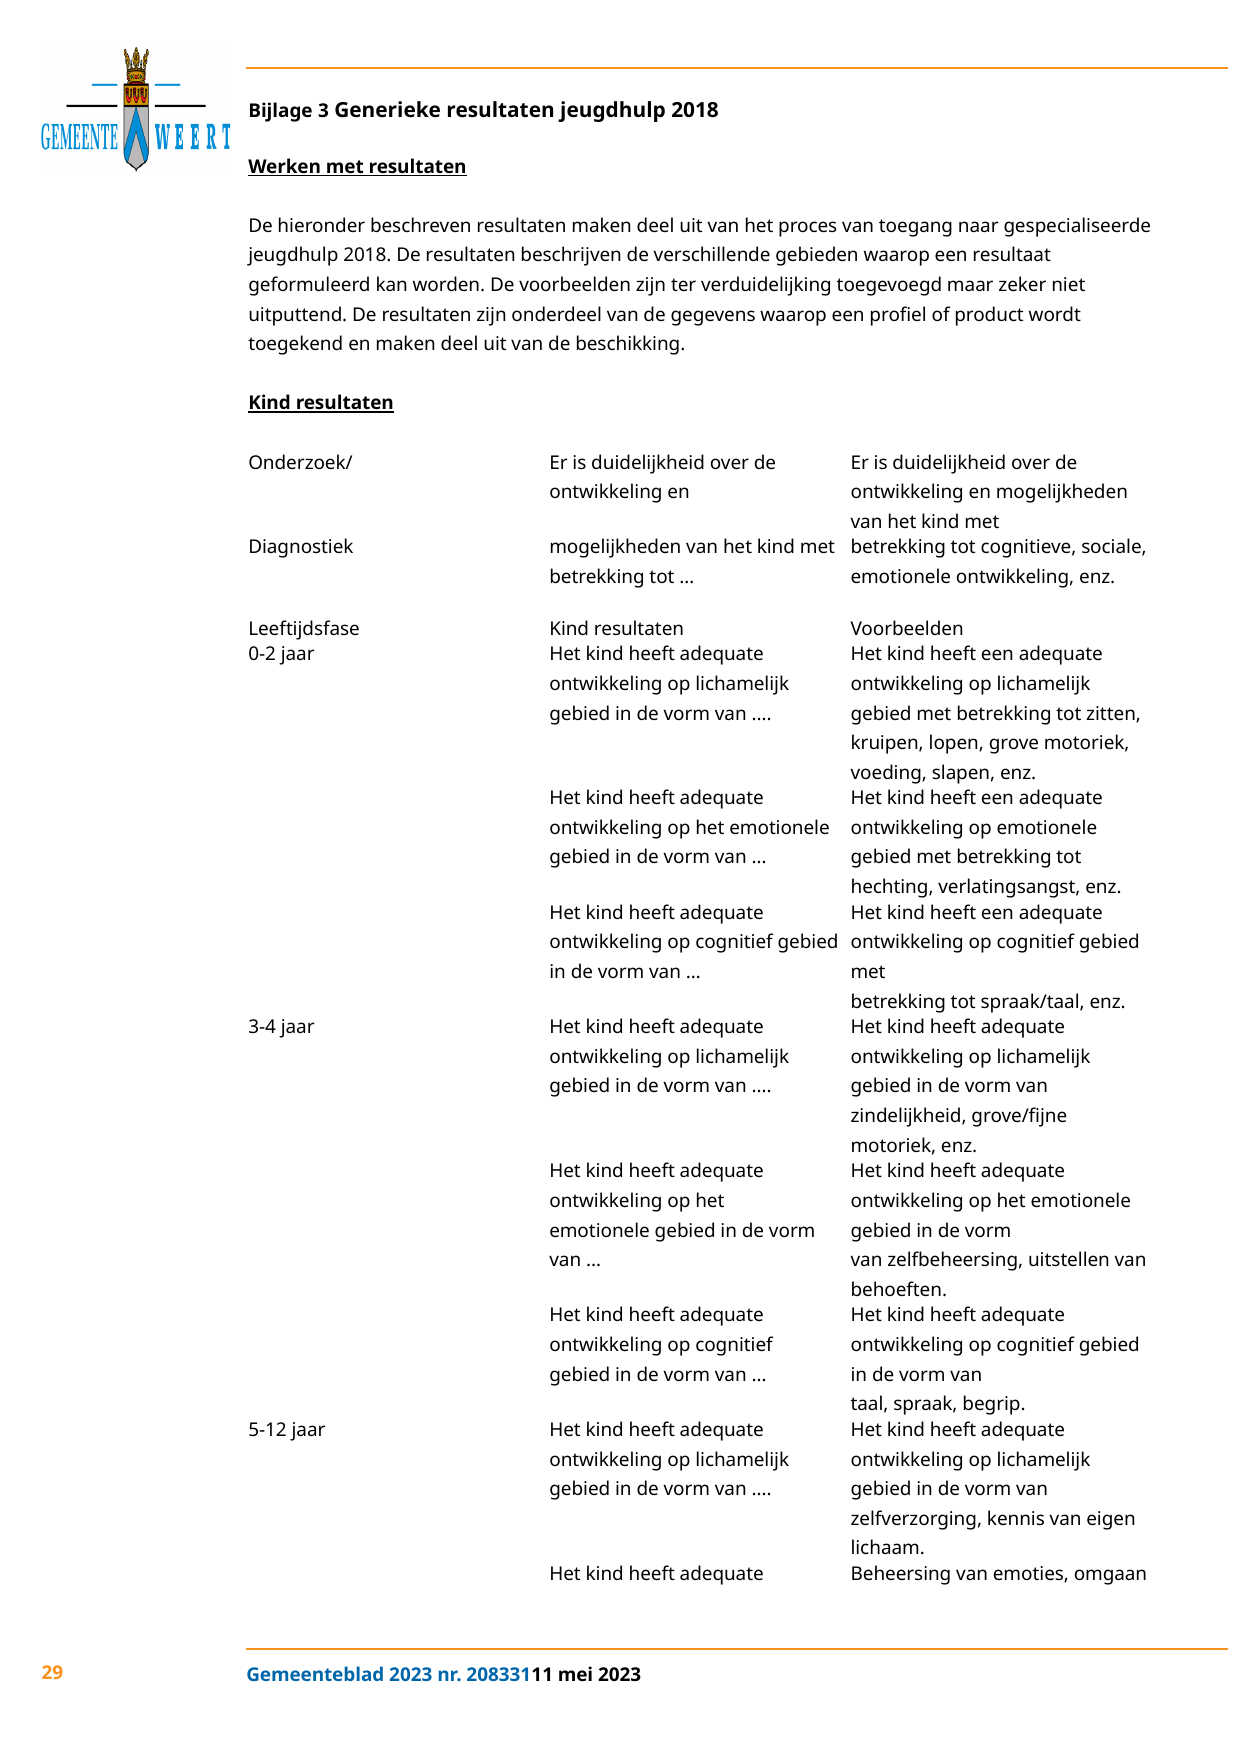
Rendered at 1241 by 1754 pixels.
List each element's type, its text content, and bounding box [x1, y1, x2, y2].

table_cell Het kind heeft adequate ontwikkeling op cognitief gebied in de vorm van … [549, 899, 850, 1013]
table_cell Het kind heeft adequate ontwikkeling op het emotionele gebied in de vorm van zelfbeheersing, uitstellen van behoeften. [850, 1158, 1152, 1302]
table_cell Het kind heeft adequate ontwikkeling op cognitief gebied in de vorm van taal, spraak, begrip. [850, 1302, 1152, 1416]
text Kind resultaten [248, 389, 1152, 415]
table_cell Het kind heeft adequate ontwikkeling op lichamelijk gebied in de vorm van …. [549, 641, 850, 784]
table_cell Het kind heeft adequate [549, 1560, 850, 1586]
picture [41, 47, 231, 172]
table_cell Diagnostiek [248, 534, 549, 589]
table_cell Het kind heeft adequate ontwikkeling op cognitief gebied in de vorm van … [549, 1302, 850, 1416]
table_header Onderzoek/ [248, 449, 549, 534]
text De hieronder beschreven resultaten maken deel uit van het proces van toegang naar gespecialiseerde jeugdhulp 2018. De resultaten beschrijven de verschillende gebieden waarop een resultaat geformuleerd kan worden. De voorbeelden zijn ter verduidelijking toegevoegd maar zeker niet uitputtend. De resultaten zijn onderdeel van de gegevens waarop een profiel of product wordt toegekend en maken deel uit van de beschikking. [248, 212, 1152, 356]
table_cell 5-12 jaar [248, 1416, 549, 1560]
table_cell [549, 589, 850, 615]
table_cell [248, 1158, 549, 1302]
table_cell Voorbeelden [850, 615, 1152, 641]
table_cell Het kind heeft adequate ontwikkeling op lichamelijk gebied in de vorm van zelfverzorging, kennis van eigen lichaam. [850, 1416, 1152, 1560]
table_cell Kind resultaten [549, 615, 850, 641]
table_cell betrekking tot cognitieve, sociale, emotionele ontwikkeling, enz. [850, 534, 1152, 589]
table_cell Het kind heeft een adequate ontwikkeling op emotionele gebied met betrekking tot hechting, verlatingsangst, enz. [850, 785, 1152, 899]
table_cell Het kind heeft adequate ontwikkeling op het emotionele gebied in de vorm van … [549, 1158, 850, 1302]
table_cell [248, 899, 549, 1013]
text Bijlage 3 Generieke resultaten jeugdhulp 2018 [248, 95, 1152, 123]
table_cell [248, 1560, 549, 1586]
table_cell [850, 589, 1152, 615]
table_cell [248, 1302, 549, 1416]
table_cell 0-2 jaar [248, 641, 549, 784]
text Werken met resultaten [248, 153, 1152, 179]
table_cell 3-4 jaar [248, 1014, 549, 1158]
table_cell Beheersing van emoties, omgaan [850, 1560, 1152, 1586]
table_cell Het kind heeft adequate ontwikkeling op het emotionele gebied in de vorm van … [549, 785, 850, 899]
table_cell Het kind heeft adequate ontwikkeling op lichamelijk gebied in de vorm van zindelijkheid, grove/fijne motoriek, enz. [850, 1014, 1152, 1158]
table_cell Het kind heeft adequate ontwikkeling op lichamelijk gebied in de vorm van …. [549, 1416, 850, 1560]
table_cell [248, 589, 549, 615]
table_cell Het kind heeft een adequate ontwikkeling op cognitief gebied met betrekking tot spraak/taal, enz. [850, 899, 1152, 1013]
table_cell Leeftijdsfase [248, 615, 549, 641]
table_header Er is duidelijkheid over de ontwikkeling en mogelijkheden van het kind met [850, 449, 1152, 534]
table_cell [248, 785, 549, 899]
table_header Er is duidelijkheid over de ontwikkeling en [549, 449, 850, 534]
table_cell Het kind heeft adequate ontwikkeling op lichamelijk gebied in de vorm van …. [549, 1014, 850, 1158]
table_cell mogelijkheden van het kind met betrekking tot … [549, 534, 850, 589]
table_cell Het kind heeft een adequate ontwikkeling op lichamelijk gebied met betrekking tot zitten, kruipen, lopen, grove motoriek, voeding, slapen, enz. [850, 641, 1152, 784]
